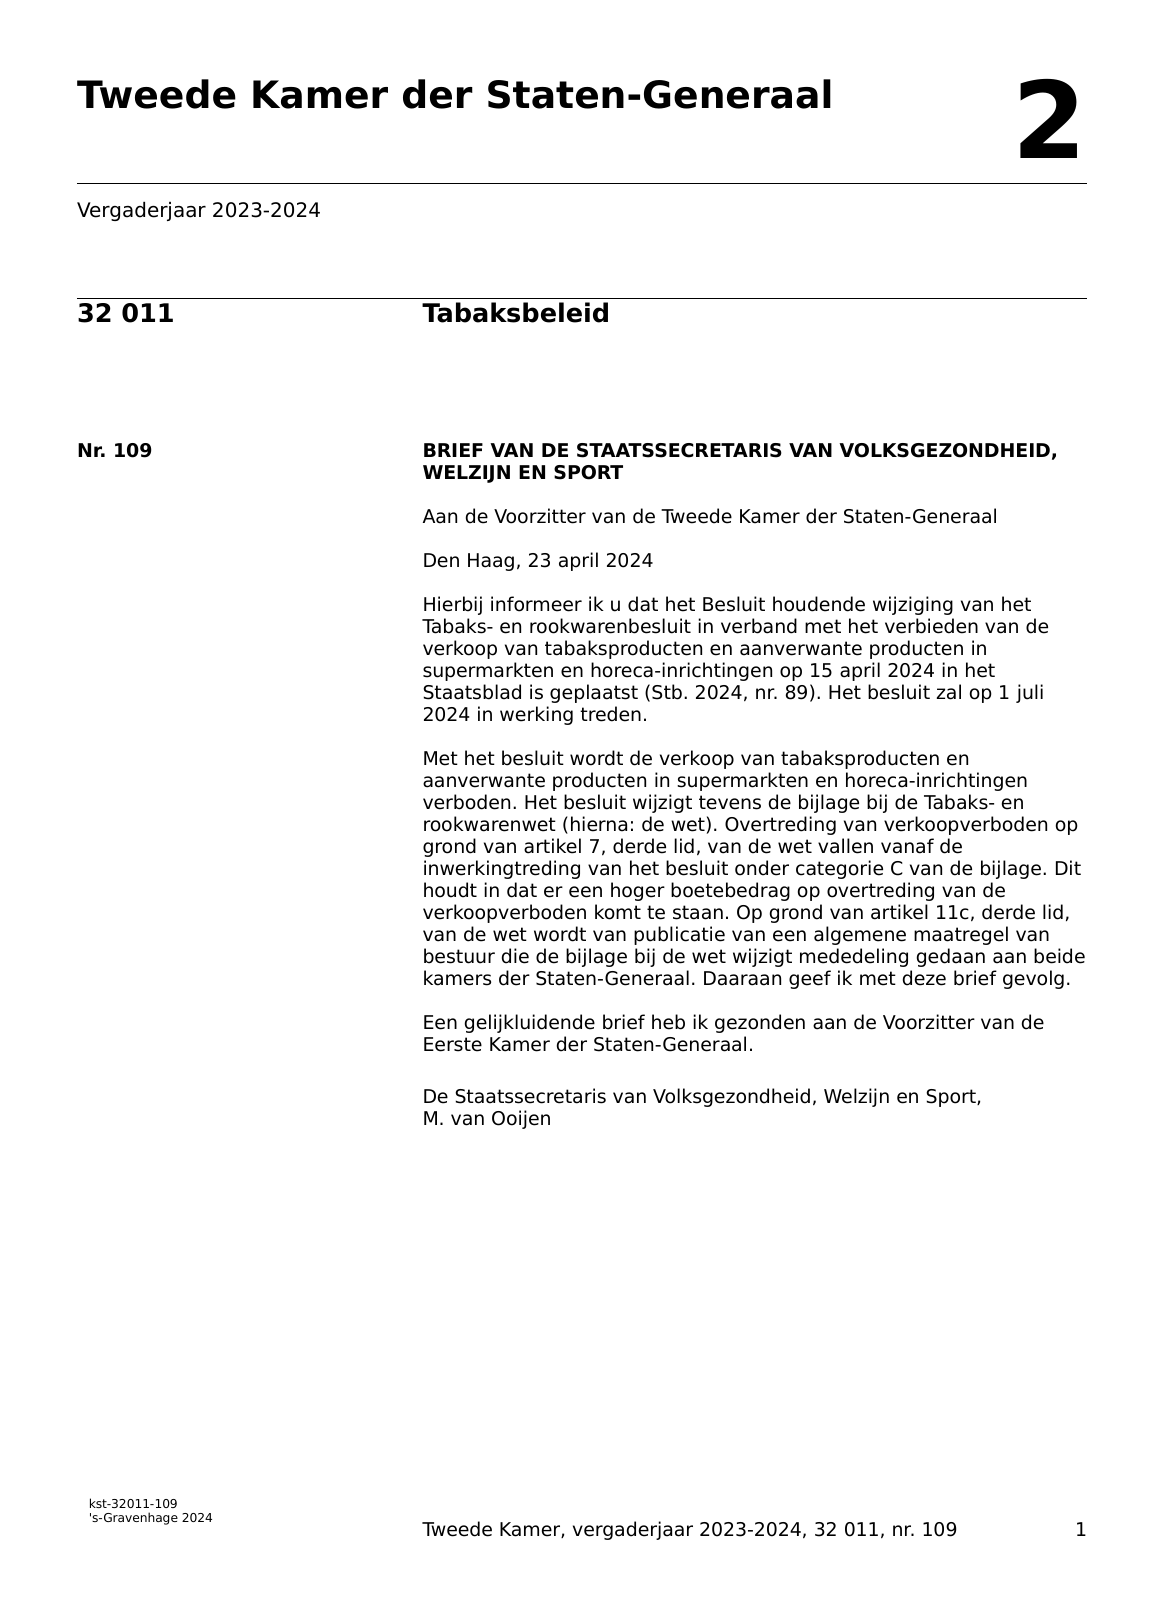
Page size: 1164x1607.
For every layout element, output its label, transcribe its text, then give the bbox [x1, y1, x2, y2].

text Den Haag, 23 april 2024 [422, 550, 1087, 572]
text 's-Gravenhage 2024 [88, 1511, 323, 1525]
subtitle Nr. 109 BRIEF VAN DE STAATSSECRETARIS VAN VOLKSGEZONDHEID, WELZIJN EN SPORT [77, 440, 1087, 484]
text Aan de Voorzitter van de Tweede Kamer der Staten-Generaal [422, 506, 1087, 528]
table_header Tweede Kamer der Staten-Generaal [77, 59, 886, 183]
text Een gelijkluidende brief heb ik gezonden aan de Voorzitter van de Eerste Kamer der Staten-Generaal. [422, 1012, 1087, 1056]
subtitle 32 011 Tabaksbeleid [77, 299, 1087, 329]
text kst-32011-109 [88, 1497, 323, 1511]
table_cell Vergaderjaar 2023-2024 [77, 184, 1087, 298]
text De Staatssecretaris van Volksgezondheid, Welzijn en Sport, M. van Ooijen [422, 1086, 1087, 1130]
text Met het besluit wordt de verkoop van tabaksproducten en aanverwante producten in supermarkten en horeca-inrichtingen verboden. Het besluit wijzigt tevens de bijlage bij de Tabaks- en rookwarenwet (hierna: de wet). Overtreding van verkoopverboden op grond van artikel 7, derde lid, van de wet vallen vanaf de inwerkingtreding van het besluit onder categorie C van de bijlage. Dit houdt in dat er een hoger boetebedrag op overtreding van de verkoopverboden komt te staan. Op grond van artikel 11c, derde lid, van de wet wordt van publicatie van een algemene maatregel van bestuur die de bijlage bij de wet wijzigt mededeling gedaan aan beide kamers der Staten-Generaal. Daaraan geef ik met deze brief gevolg. [422, 748, 1087, 990]
table_header 2 [886, 59, 1087, 183]
text Hierbij informeer ik u dat het Besluit houdende wijziging van het Tabaks- en rookwarenbesluit in verband met het verbieden van de verkoop van tabaksproducten en aanverwante producten in supermarkten en horeca-inrichtingen op 15 april 2024 in het Staatsblad is geplaatst (Stb. 2024, nr. 89). Het besluit zal op 1 juli 2024 in werking treden. [422, 594, 1087, 726]
